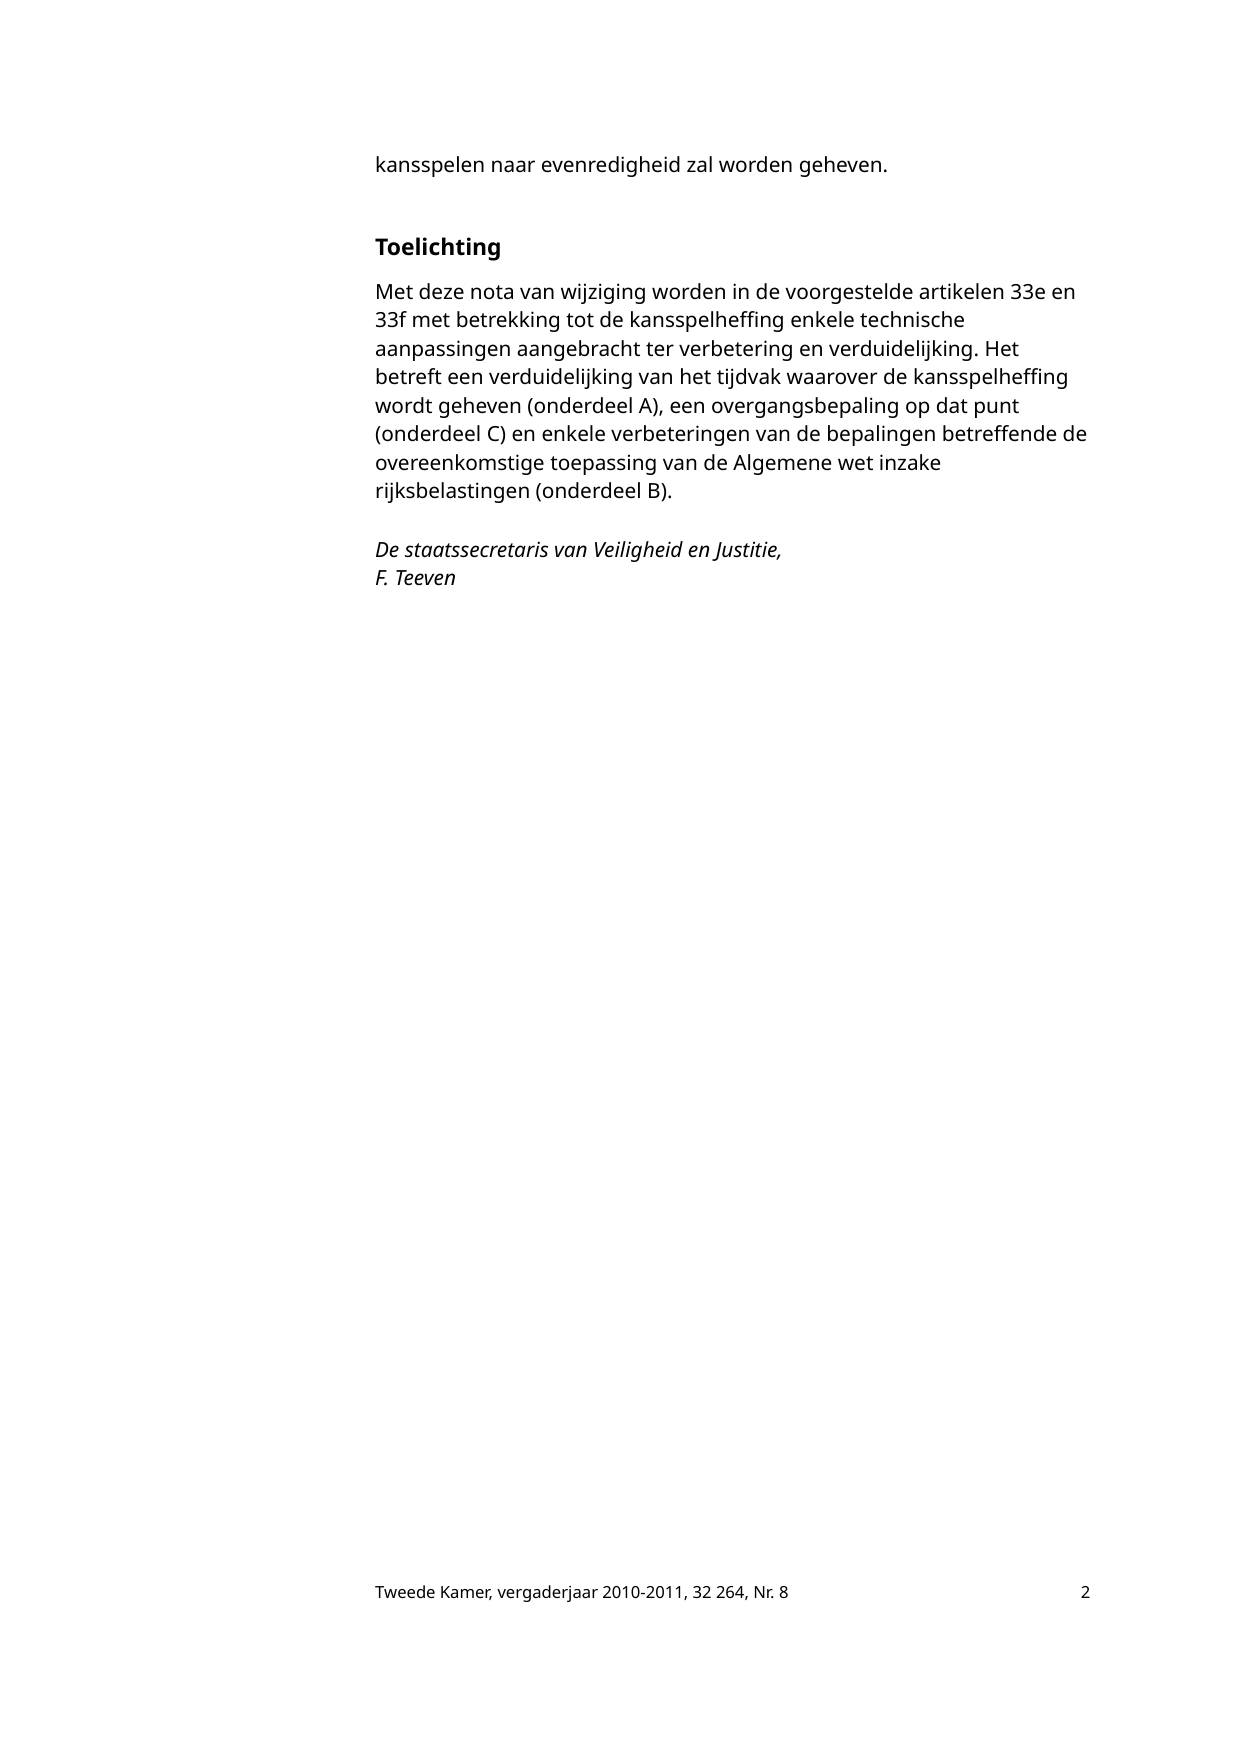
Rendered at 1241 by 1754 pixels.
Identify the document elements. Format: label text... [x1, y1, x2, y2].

text F. Teeven [375, 563, 1090, 592]
text De staatssecretaris van Veiligheid en Justitie, [375, 535, 1090, 563]
subtitle Toelichting [375, 231, 1090, 262]
text Met deze nota van wijziging worden in de voorgestelde artikelen 33e en 33f met betrekking tot de kansspelheffing enkele technische aanpassingen aangebracht ter verbetering en verduidelijking. Het betreft een verduidelijking van het tijdvak waarover de kansspelheffing wordt geheven (onderdeel A), een overgangsbepaling op dat punt (onderdeel C) en enkele verbeteringen van de bepalingen betreffende de overeenkomstige toepassing van de Algemene wet inzake rijksbelastingen (onderdeel B). [375, 277, 1090, 505]
text kansspelen naar evenredigheid zal worden geheven. [375, 150, 1090, 178]
